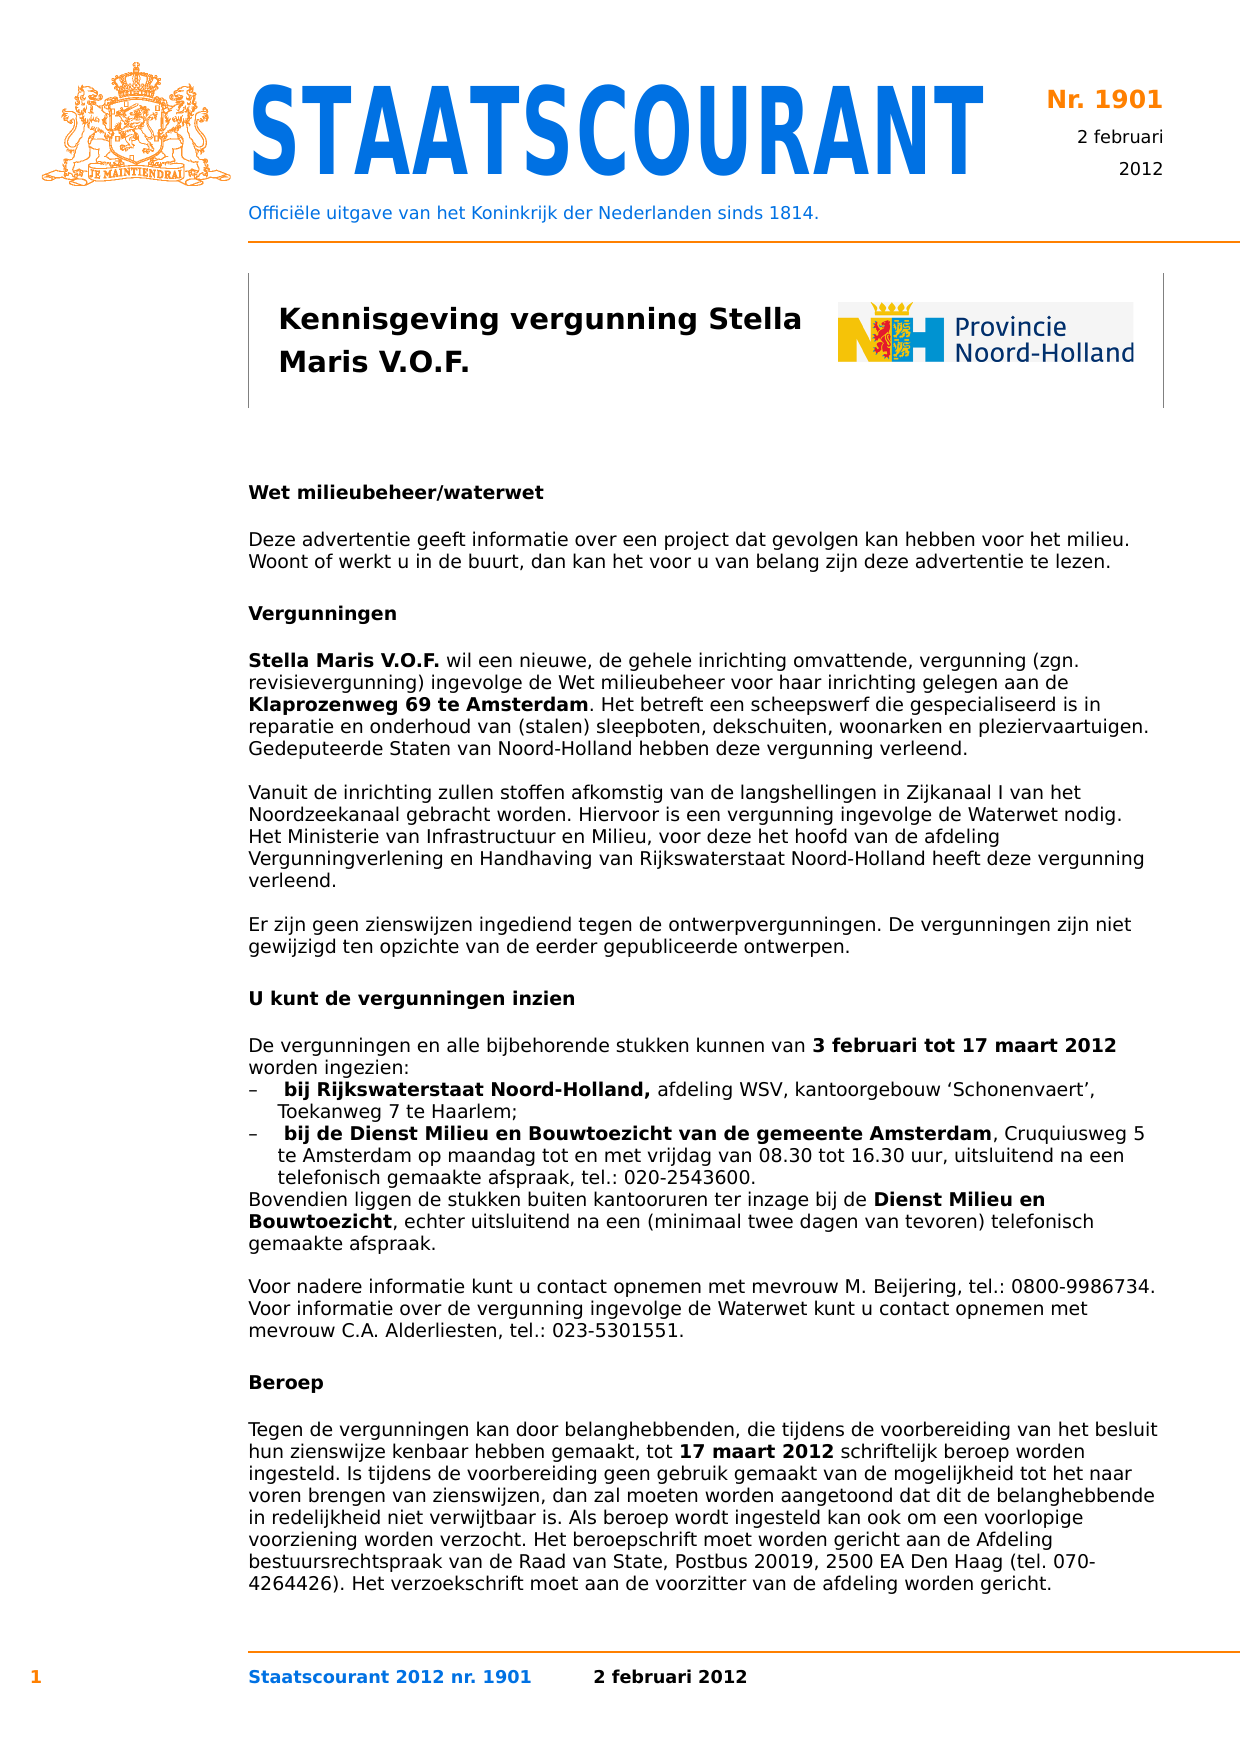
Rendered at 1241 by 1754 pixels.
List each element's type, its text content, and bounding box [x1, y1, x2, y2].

picture [914, 348, 925, 362]
text – bij de Dienst Milieu en Bouwtoezicht van de gemeente Amsterdam, Cruquiusweg 5 te Amsterdam op maandag tot en met vrijdag van 08.30 tot 16.30 uur, uitsluitend na een telefonisch gemaakte afspraak, tel.: 020-2543600. [248, 1123, 1163, 1188]
table_header [25, 62, 248, 241]
picture [896, 323, 910, 337]
picture [896, 343, 909, 356]
subtitle U kunt de vergunningen inzien [248, 988, 1163, 1010]
table_header Nr. 1901 [998, 62, 1240, 121]
text Er zijn geen zienswijzen ingediend tegen de ontwerpvergunningen. De vergunningen zijn niet gewijzigd ten opzichte van de eerder gepubliceerde ontwerpen. [248, 914, 1163, 958]
table_cell 2 februari [998, 121, 1240, 153]
text Stella Maris V.O.F. wil een nieuwe, de gehele inrichting omvattende, vergunning (zgn. revisievergunning) ingevolge de Wet milieubeheer voor haar inrichting gelegen aan de Klaprozenweg 69 te Amsterdam. Het betreft een scheepswerf die gespecialiseerd is in reparatie en onderhoud van (stalen) sleepboten, dekschuiten, woonarken en pleziervaartuigen. [248, 650, 1163, 738]
table_cell Officiële uitgave van het Koninkrijk der Nederlanden sinds 1814. [248, 203, 1240, 241]
text De vergunningen en alle bijbehorende stukken kunnen van 3 februari tot 17 maart 2012 worden ingezien: [248, 1035, 1163, 1079]
text Deze advertentie geeft informatie over een project dat gevolgen kan hebben voor het milieu. Woont of werkt u in de buurt, dan kan het voor u van belang zijn deze advertentie te lezen. [248, 529, 1163, 573]
text Bovendien liggen de stukken buiten kantooruren ter inzage bij de Dienst Milieu en Bouwtoezicht, echter uitsluitend na een (minimaal twee dagen van tevoren) telefonisch gemaakte afspraak. [248, 1188, 1163, 1254]
picture [41, 62, 231, 186]
table_header STAATSCOURANT [248, 62, 998, 203]
table_cell 2012 [998, 153, 1240, 203]
subtitle Beroep [248, 1372, 1163, 1394]
text Gedeputeerde Staten van Noord-Holland hebben deze vergunning verleend. [248, 738, 1163, 760]
text – bij Rijkswaterstaat Noord-Holland, afdeling WSV, kantoorgebouw ‘Schonenvaert’, Toekanweg 7 te Haarlem; [248, 1079, 1163, 1123]
text Het Ministerie van Infrastructuur en Milieu, voor deze het hoofd van de afdeling Vergunningverlening en Handhaving van Rijkswaterstaat Noord-Holland heeft deze vergunning verleend. [248, 826, 1163, 892]
picture [838, 302, 1134, 362]
subtitle Vergunningen [248, 603, 1163, 625]
text Tegen de vergunningen kan door belanghebbenden, die tijdens de voorbereiding van het besluit hun zienswijze kenbaar hebben gemaakt, tot 17 maart 2012 schriftelijk beroep worden ingesteld. Is tijdens de voorbereiding geen gebruik gemaakt van de mogelijkheid tot het naar voren brengen van zienswijzen, dan zal moeten worden aangetoond dat dit de belanghebbende in redelijkheid niet verwijtbaar is. Als beroep wordt ingesteld kan ook om een voorlopige voorziening worden verzocht. Het beroepschrift moet worden gericht aan de Afdeling bestuursrechtspraak van de Raad van State, Postbus 20019, 2500 EA Den Haag (tel. 070-4264426). Het verzoekschrift moet aan de voorzitter van de afdeling worden gericht. [248, 1419, 1163, 1595]
text Vanuit de inrichting zullen stoffen afkomstig van de langshellingen in Zijkanaal I van het Noordzeekanaal gebracht worden. Hiervoor is een vergunning ingevolge de Waterwet nodig. [248, 782, 1163, 826]
text Voor nadere informatie kunt u contact opnemen met mevrouw M. Beijering, tel.: 0800-9986734. Voor informatie over de vergunning ingevolge de Waterwet kunt u contact opnemen met mevrouw C.A. Alderliesten, tel.: 023-5301551. [248, 1276, 1163, 1342]
subtitle Kennisgeving vergunning Stella Maris V.O.F. [249, 273, 1163, 408]
subtitle Wet milieubeheer/waterwet [248, 482, 1163, 504]
